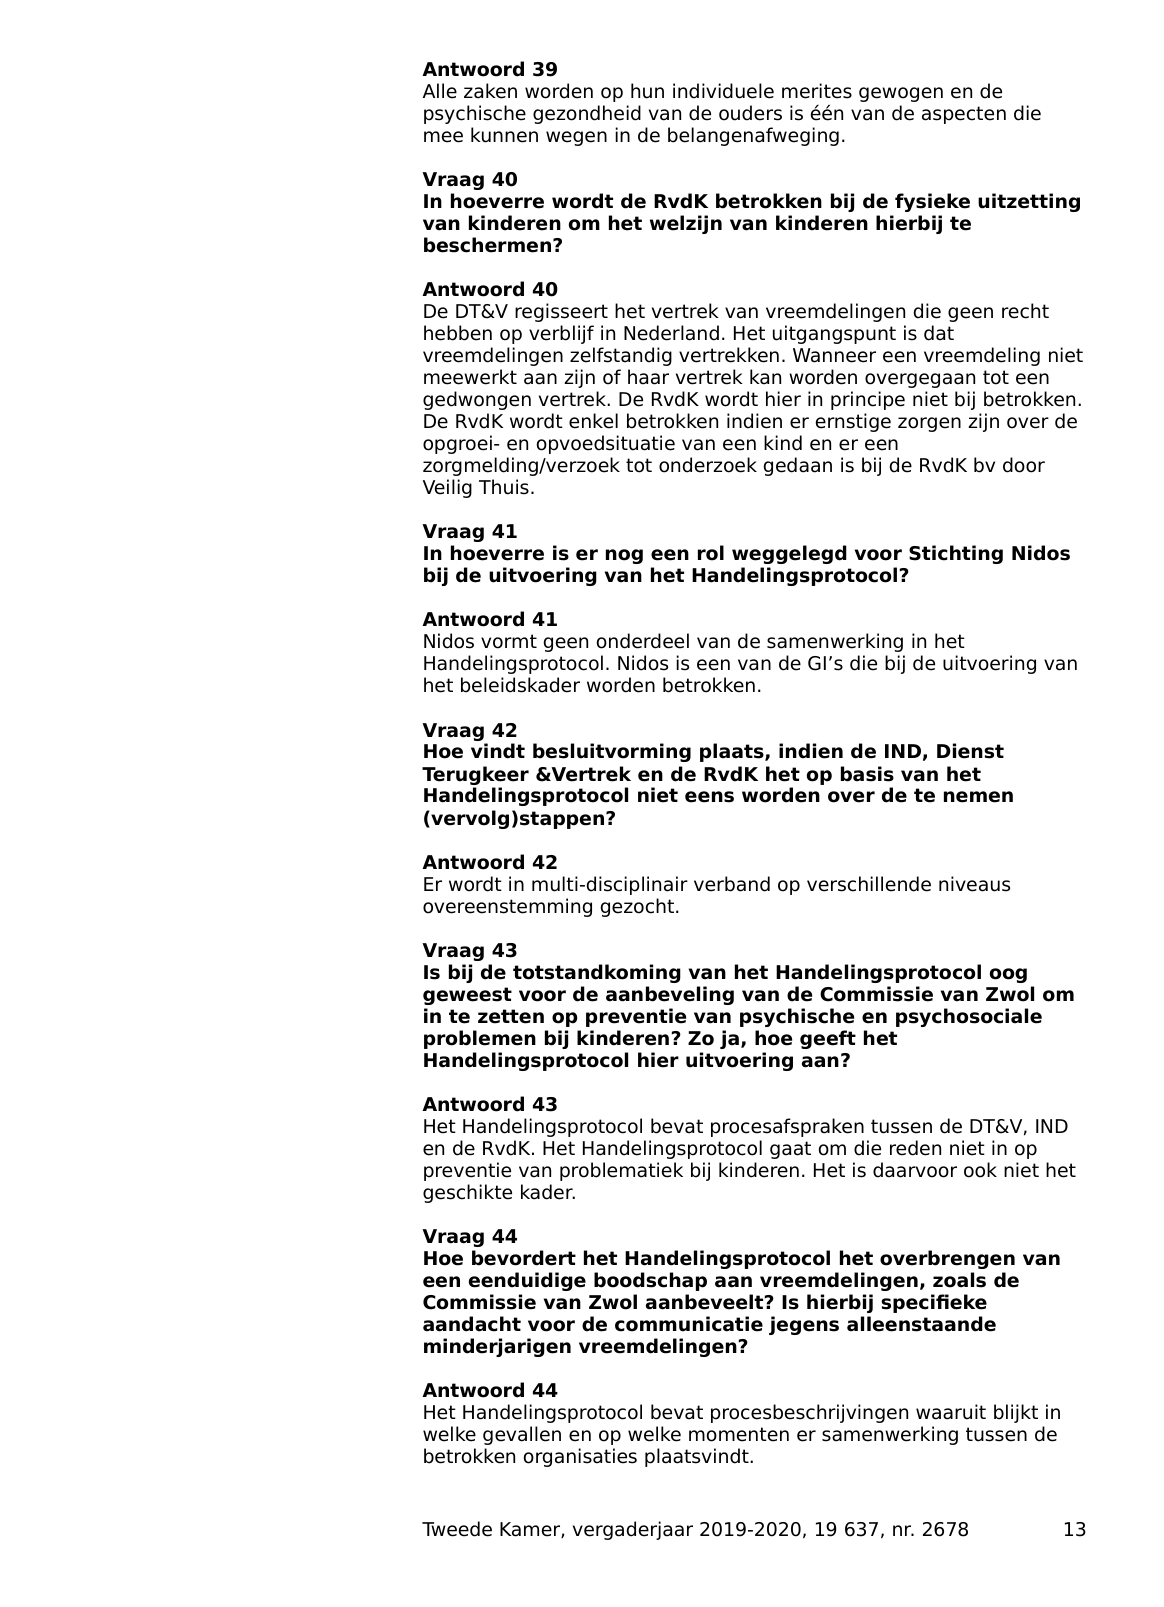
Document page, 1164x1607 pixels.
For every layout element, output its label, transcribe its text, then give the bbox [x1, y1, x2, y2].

text Er wordt in multi-disciplinair verband op verschillende niveaus overeenstemming gezocht. [422, 873, 1087, 917]
text In hoeverre is er nog een rol weggelegd voor Stichting Nidos bij de uitvoering van het Handelingsprotocol? [422, 543, 1087, 587]
text Het Handelingsprotocol bevat procesbeschrijvingen waaruit blijkt in welke gevallen en op welke momenten er samenwerking tussen de betrokken organisaties plaatsvindt. [422, 1402, 1087, 1468]
text Vraag 43 [422, 940, 1087, 962]
text Hoe bevordert het Handelingsprotocol het overbrengen van een eenduidige boodschap aan vreemdelingen, zoals de Commissie van Zwol aanbeveelt? Is hierbij specifieke aandacht voor de communicatie jegens alleenstaande minderjarigen vreemdelingen? [422, 1248, 1087, 1358]
text Vraag 41 [422, 521, 1087, 543]
text Vraag 44 [422, 1226, 1087, 1248]
text Antwoord 43 [422, 1094, 1087, 1116]
text Alle zaken worden op hun individuele merites gewogen en de psychische gezondheid van de ouders is één van de aspecten die mee kunnen wegen in de belangenafweging. [422, 81, 1087, 147]
text Het Handelingsprotocol bevat procesafspraken tussen de DT&V, IND en de RvdK. Het Handelingsprotocol gaat om die reden niet in op preventie van problematiek bij kinderen. Het is daarvoor ook niet het geschikte kader. [422, 1116, 1087, 1204]
text Antwoord 42 [422, 852, 1087, 873]
text Antwoord 41 [422, 609, 1087, 631]
text Vraag 42 [422, 719, 1087, 741]
text Vraag 40 [422, 169, 1087, 191]
text Is bij de totstandkoming van het Handelingsprotocol oog geweest voor de aanbeveling van de Commissie van Zwol om in te zetten op preventie van psychische en psychosociale problemen bij kinderen? Zo ja, hoe geeft het Handelingsprotocol hier uitvoering aan? [422, 962, 1087, 1072]
text De RvdK wordt enkel betrokken indien er ernstige zorgen zijn over de opgroei- en opvoedsituatie van een kind en er een zorgmelding/verzoek tot onderzoek gedaan is bij de RvdK bv door Veilig Thuis. [422, 411, 1087, 499]
text De DT&V regisseert het vertrek van vreemdelingen die geen recht hebben op verblijf in Nederland. Het uitgangspunt is dat vreemdelingen zelfstandig vertrekken. Wanneer een vreemdeling niet meewerkt aan zijn of haar vertrek kan worden overgegaan tot een gedwongen vertrek. De RvdK wordt hier in principe niet bij betrokken. [422, 301, 1087, 411]
text Antwoord 40 [422, 279, 1087, 301]
text Nidos vormt geen onderdeel van de samenwerking in het Handelingsprotocol. Nidos is een van de GI’s die bij de uitvoering van het beleidskader worden betrokken. [422, 631, 1087, 697]
text In hoeverre wordt de RvdK betrokken bij de fysieke uitzetting van kinderen om het welzijn van kinderen hierbij te beschermen? [422, 191, 1087, 257]
text Antwoord 39 [422, 59, 1087, 81]
text Antwoord 44 [422, 1380, 1087, 1402]
text Hoe vindt besluitvorming plaats, indien de IND, Dienst Terugkeer &Vertrek en de RvdK het op basis van het Handelingsprotocol niet eens worden over de te nemen (vervolg)stappen? [422, 741, 1087, 829]
